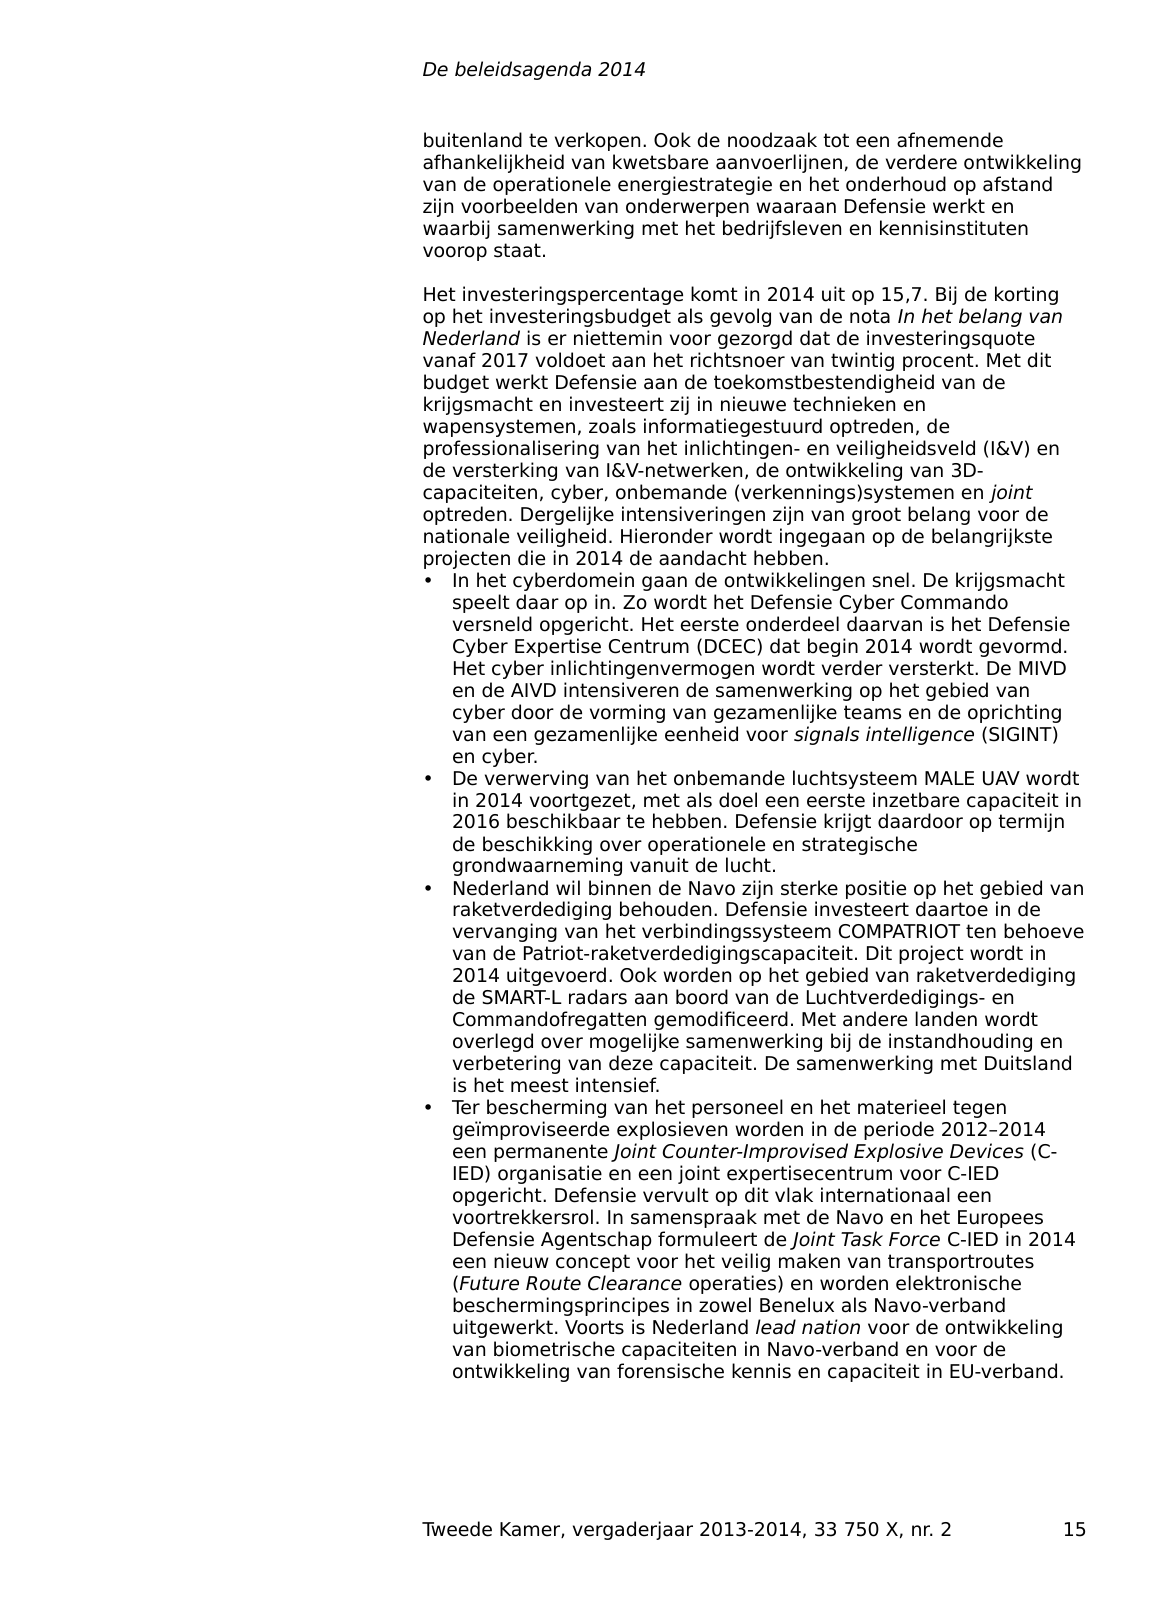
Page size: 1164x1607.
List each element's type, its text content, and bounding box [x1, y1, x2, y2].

text • Nederland wil binnen de Navo zijn sterke positie op het gebied van raketverdediging behouden. Defensie investeert daartoe in de vervanging van het verbindingssysteem COMPATRIOT ten behoeve van de Patriot-raketverdedigingscapaciteit. Dit project wordt in 2014 uitgevoerd. Ook worden op het gebied van raketverdediging de SMART-L radars aan boord van de Luchtverdedigings- en Commandofregatten gemodificeerd. Met andere landen wordt overlegd over mogelijke samenwerking bij de instandhouding en verbetering van deze capaciteit. De samenwerking met Duitsland is het meest intensief. [422, 877, 1087, 1097]
text • De verwerving van het onbemande luchtsysteem MALE UAV wordt in 2014 voortgezet, met als doel een eerste inzetbare capaciteit in 2016 beschikbaar te hebben. Defensie krijgt daardoor op termijn de beschikking over operationele en strategische grondwaarneming vanuit de lucht. [422, 767, 1087, 877]
text • In het cyberdomein gaan de ontwikkelingen snel. De krijgsmacht speelt daar op in. Zo wordt het Defensie Cyber Commando versneld opgericht. Het eerste onderdeel daarvan is het Defensie Cyber Expertise Centrum (DCEC) dat begin 2014 wordt gevormd. Het cyber inlichtingenvermogen wordt verder versterkt. De MIVD en de AIVD intensiveren de samenwerking op het gebied van cyber door de vorming van gezamenlijke teams en de oprichting van een gezamenlijke eenheid voor signals intelligence (SIGINT) en cyber. [422, 570, 1087, 767]
text buitenland te verkopen. Ook de noodzaak tot een afnemende afhankelijkheid van kwetsbare aanvoerlijnen, de verdere ontwikkeling van de operationele energiestrategie en het onderhoud op afstand zijn voorbeelden van onderwerpen waaraan Defensie werkt en waarbij samenwerking met het bedrijfsleven en kennisinstituten voorop staat. [422, 130, 1087, 262]
text Het investeringspercentage komt in 2014 uit op 15,7. Bij de korting op het investeringsbudget als gevolg van de nota In het belang van Nederland is er niettemin voor gezorgd dat de investeringsquote vanaf 2017 voldoet aan het richtsnoer van twintig procent. Met dit budget werkt Defensie aan de toekomstbestendigheid van de krijgsmacht en investeert zij in nieuwe technieken en wapensystemen, zoals informatiegestuurd optreden, de professionalisering van het inlichtingen- en veiligheidsveld (I&V) en de versterking van I&V-netwerken, de ontwikkeling van 3D-capaciteiten, cyber, onbemande (verkennings)systemen en joint optreden. Dergelijke intensiveringen zijn van groot belang voor de nationale veiligheid. Hieronder wordt ingegaan op de belangrijkste projecten die in 2014 de aandacht hebben. [422, 284, 1087, 570]
text • Ter bescherming van het personeel en het materieel tegen geïmproviseerde explosieven worden in de periode 2012–2014 een permanente Joint Counter-Improvised Explosive Devices (C-IED) organisatie en een joint expertisecentrum voor C-IED opgericht. Defensie vervult op dit vlak internationaal een voortrekkersrol. In samenspraak met de Navo en het Europees Defensie Agentschap formuleert de Joint Task Force C-IED in 2014 een nieuw concept voor het veilig maken van transportroutes (Future Route Clearance operaties) en worden elektronische beschermingsprincipes in zowel Benelux als Navo-verband uitgewerkt. Voorts is Nederland lead nation voor de ontwikkeling van biometrische capaciteiten in Navo-verband en voor de ontwikkeling van forensische kennis en capaciteit in EU-verband. [422, 1097, 1087, 1383]
